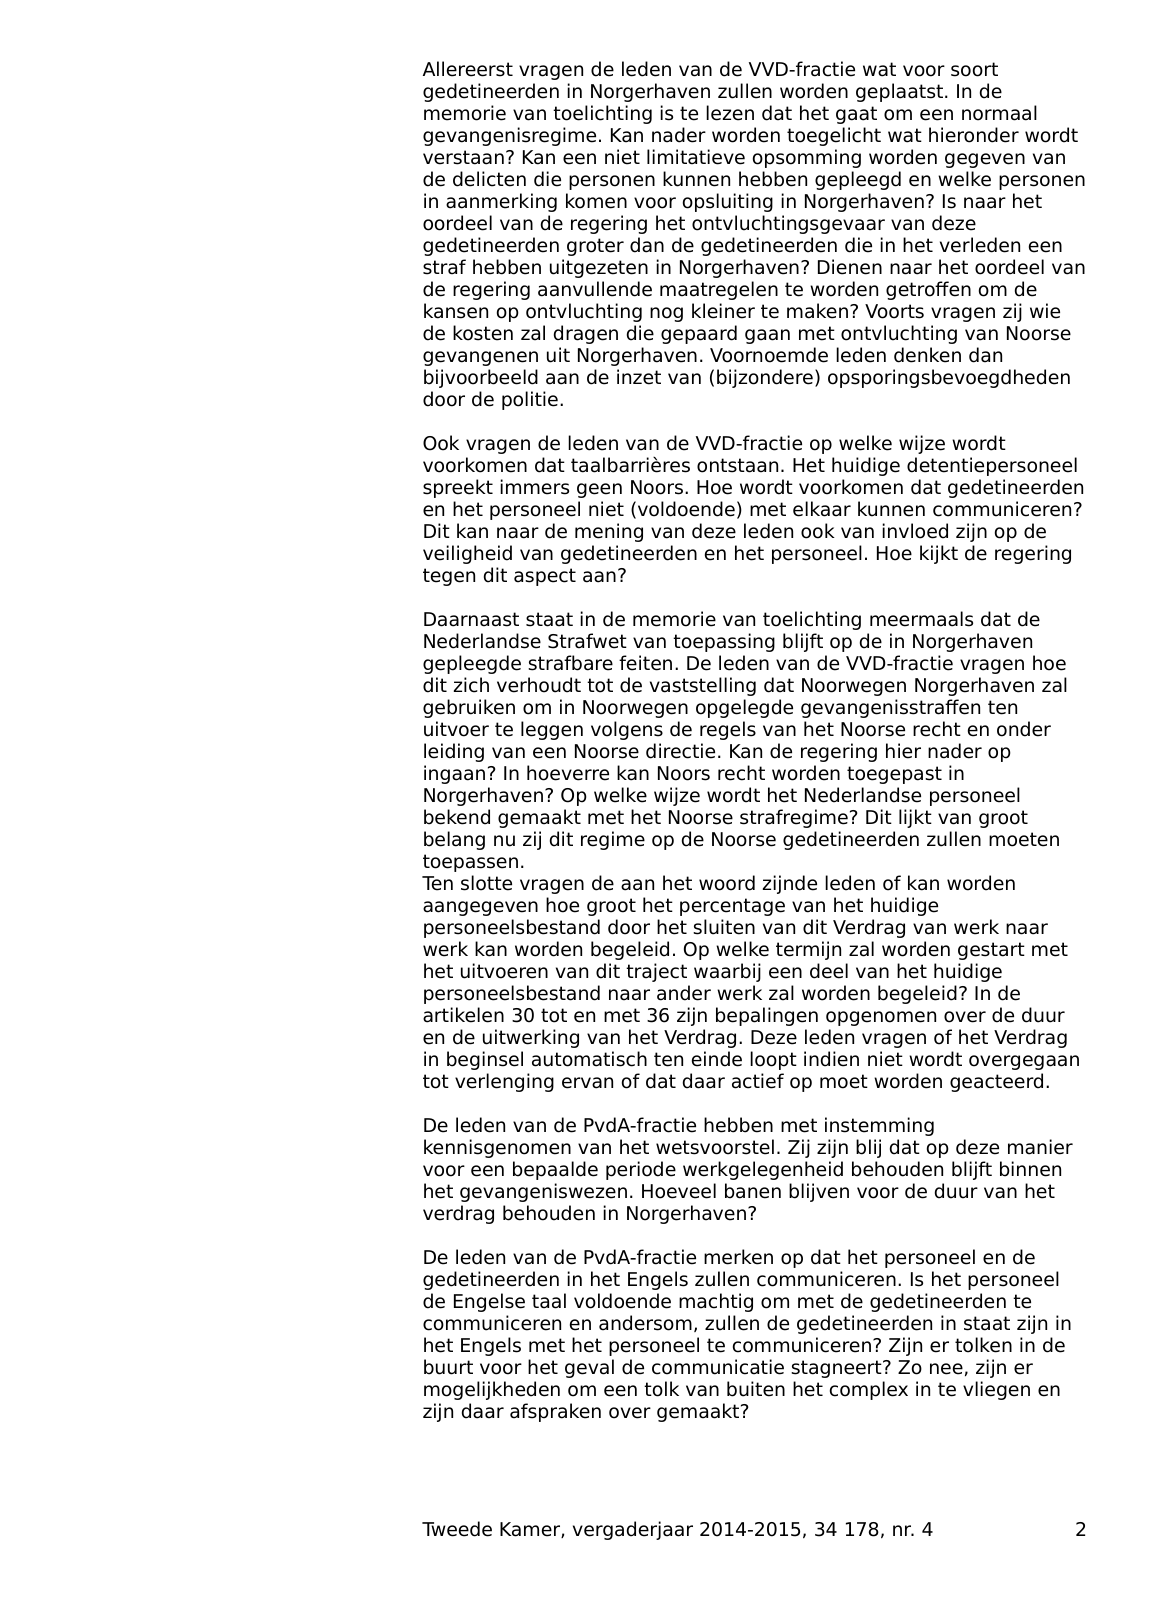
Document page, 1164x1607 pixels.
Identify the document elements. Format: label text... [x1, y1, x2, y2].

text Ook vragen de leden van de VVD-fractie op welke wijze wordt voorkomen dat taalbarrières ontstaan. Het huidige detentiepersoneel spreekt immers geen Noors. Hoe wordt voorkomen dat gedetineerden en het personeel niet (voldoende) met elkaar kunnen communiceren? Dit kan naar de mening van deze leden ook van invloed zijn op de veiligheid van gedetineerden en het personeel. Hoe kijkt de regering tegen dit aspect aan? [422, 433, 1087, 587]
text De leden van de PvdA-fractie hebben met instemming kennisgenomen van het wetsvoorstel. Zij zijn blij dat op deze manier voor een bepaalde periode werkgelegenheid behouden blijft binnen het gevangeniswezen. Hoeveel banen blijven voor de duur van het verdrag behouden in Norgerhaven? [422, 1115, 1087, 1224]
text De leden van de PvdA-fractie merken op dat het personeel en de gedetineerden in het Engels zullen communiceren. Is het personeel de Engelse taal voldoende machtig om met de gedetineerden te communiceren en andersom, zullen de gedetineerden in staat zijn in het Engels met het personeel te communiceren? Zijn er tolken in de buurt voor het geval de communicatie stagneert? Zo nee, zijn er mogelijkheden om een tolk van buiten het complex in te vliegen en zijn daar afspraken over gemaakt? [422, 1247, 1087, 1423]
text Allereerst vragen de leden van de VVD-fractie wat voor soort gedetineerden in Norgerhaven zullen worden geplaatst. In de memorie van toelichting is te lezen dat het gaat om een normaal gevangenisregime. Kan nader worden toegelicht wat hieronder wordt verstaan? Kan een niet limitatieve opsomming worden gegeven van de delicten die personen kunnen hebben gepleegd en welke personen in aanmerking komen voor opsluiting in Norgerhaven? Is naar het oordeel van de regering het ontvluchtingsgevaar van deze gedetineerden groter dan de gedetineerden die in het verleden een straf hebben uitgezeten in Norgerhaven? Dienen naar het oordeel van de regering aanvullende maatregelen te worden getroffen om de kansen op ontvluchting nog kleiner te maken? Voorts vragen zij wie de kosten zal dragen die gepaard gaan met ontvluchting van Noorse gevangenen uit Norgerhaven. Voornoemde leden denken dan bijvoorbeeld aan de inzet van (bijzondere) opsporingsbevoegdheden door de politie. [422, 59, 1087, 411]
text Daarnaast staat in de memorie van toelichting meermaals dat de Nederlandse Strafwet van toepassing blijft op de in Norgerhaven gepleegde strafbare feiten. De leden van de VVD-fractie vragen hoe dit zich verhoudt tot de vaststelling dat Noorwegen Norgerhaven zal gebruiken om in Noorwegen opgelegde gevangenisstraffen ten uitvoer te leggen volgens de regels van het Noorse recht en onder leiding van een Noorse directie. Kan de regering hier nader op ingaan? In hoeverre kan Noors recht worden toegepast in Norgerhaven? Op welke wijze wordt het Nederlandse personeel bekend gemaakt met het Noorse strafregime? Dit lijkt van groot belang nu zij dit regime op de Noorse gedetineerden zullen moeten toepassen. [422, 609, 1087, 873]
text Ten slotte vragen de aan het woord zijnde leden of kan worden aangegeven hoe groot het percentage van het huidige personeelsbestand door het sluiten van dit Verdrag van werk naar werk kan worden begeleid. Op welke termijn zal worden gestart met het uitvoeren van dit traject waarbij een deel van het huidige personeelsbestand naar ander werk zal worden begeleid? In de artikelen 30 tot en met 36 zijn bepalingen opgenomen over de duur en de uitwerking van het Verdrag. Deze leden vragen of het Verdrag in beginsel automatisch ten einde loopt indien niet wordt overgegaan tot verlenging ervan of dat daar actief op moet worden geacteerd. [422, 873, 1087, 1092]
